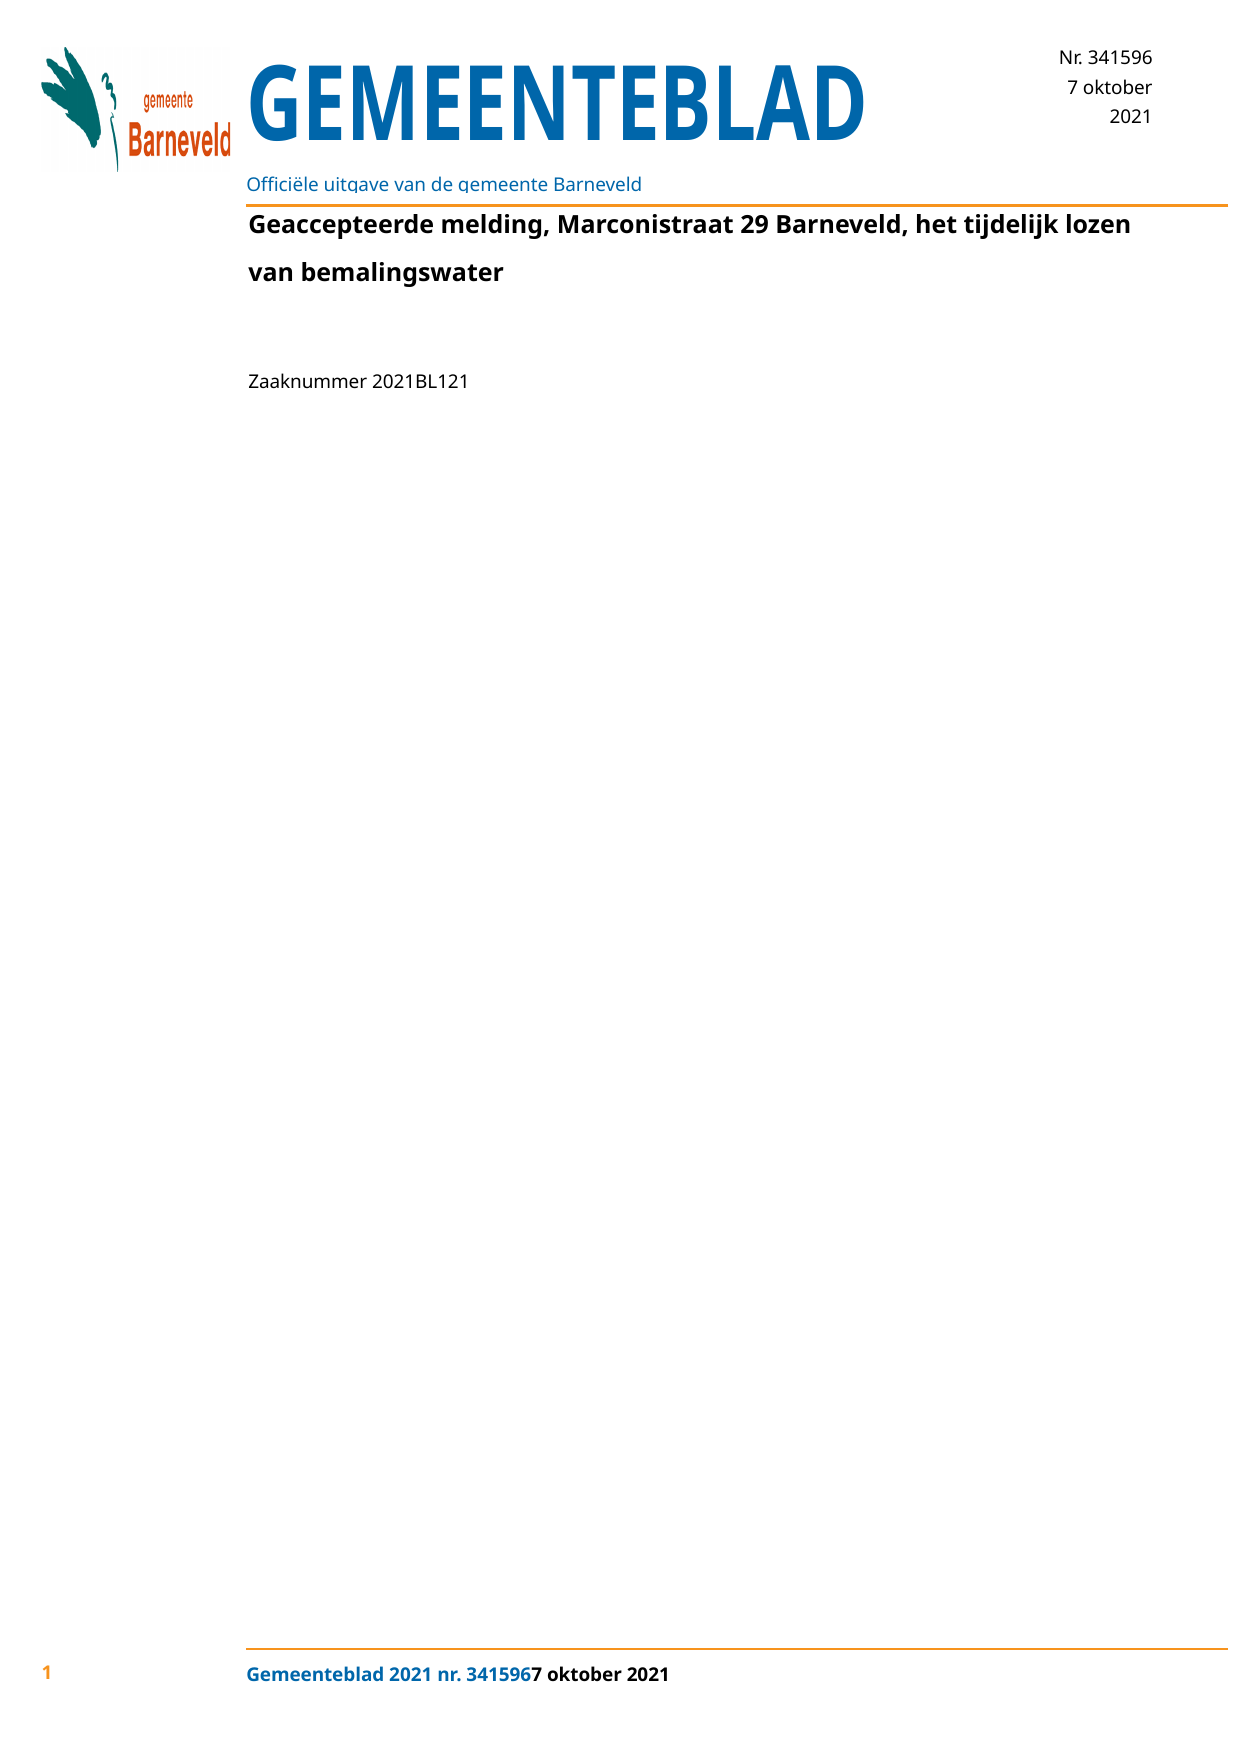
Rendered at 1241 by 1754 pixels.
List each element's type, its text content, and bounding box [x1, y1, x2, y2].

text Geaccepteerde melding, Marconistraat 29 Barneveld, het tijdelijk lozen van bemalingswater [248, 207, 1152, 288]
picture [41, 47, 231, 172]
text Zaaknummer 2021BL121 [248, 368, 1152, 394]
